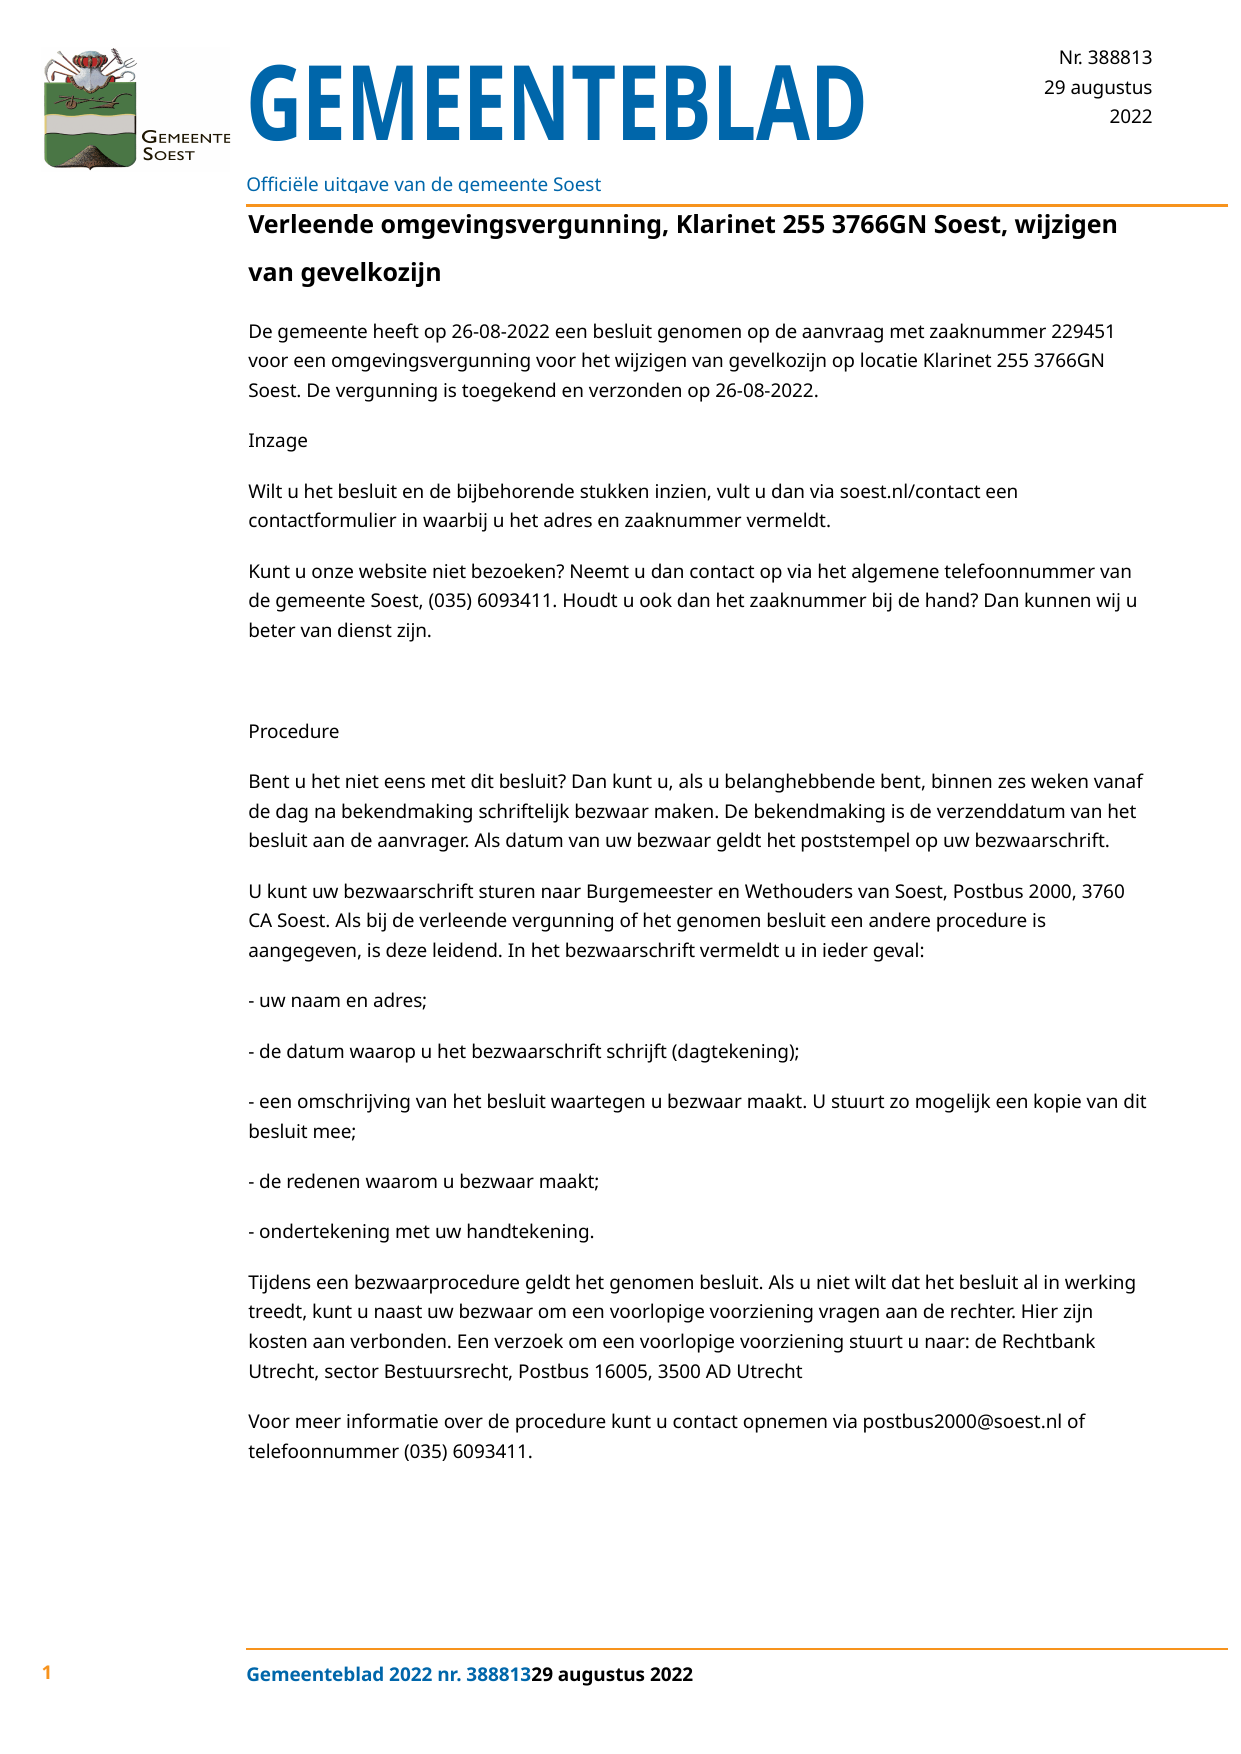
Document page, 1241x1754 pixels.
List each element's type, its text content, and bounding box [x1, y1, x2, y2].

text Procedure [248, 718, 1152, 744]
text - uw naam en adres; [248, 987, 1152, 1013]
text Voor meer informatie over de procedure kunt u contact opnemen via postbus2000@soest.nl of telefoonnummer (035) 6093411. [248, 1408, 1152, 1464]
text De gemeente heeft op 26-08-2022 een besluit genomen op de aanvraag met zaaknummer 229451 voor een omgevingsvergunning voor het wijzigen van gevelkozijn op locatie Klarinet 255 3766GN Soest. De vergunning is toegekend en verzonden op 26-08-2022. [248, 318, 1152, 403]
text - de datum waarop u het bezwaarschrift schrijft (dagtekening); [248, 1038, 1152, 1064]
text - ondertekening met uw handtekening. [248, 1219, 1152, 1244]
text Kunt u onze website niet bezoeken? Neemt u dan contact op via het algemene telefoonnummer van de gemeente Soest, (035) 6093411. Houdt u ook dan het zaaknummer bij de hand? Dan kunnen wij u beter van dienst zijn. [248, 558, 1152, 643]
text Inzage [248, 427, 1152, 453]
picture [41, 47, 231, 172]
text - de redenen waarom u bezwaar maakt; [248, 1168, 1152, 1194]
text Tijdens een bezwaarprocedure geldt het genomen besluit. Als u niet wilt dat het besluit al in werking treedt, kunt u naast uw bezwaar om een voorlopige voorziening vragen aan de rechter. Hier zijn kosten aan verbonden. Een verzoek om een voorlopige voorziening stuurt u naar: de Rechtbank Utrecht, sector Bestuursrecht, Postbus 16005, 3500 AD Utrecht [248, 1269, 1152, 1384]
text Wilt u het besluit en de bijbehorende stukken inzien, vult u dan via soest.nl/contact een contactformulier in waarbij u het adres en zaaknummer vermeldt. [248, 478, 1152, 533]
text U kunt uw bezwaarschrift sturen naar Burgemeester en Wethouders van Soest, Postbus 2000, 3760 CA Soest. Als bij de verleende vergunning of het genomen besluit een andere procedure is aangegeven, is deze leidend. In het bezwaarschrift vermeldt u in ieder geval: [248, 878, 1152, 963]
text Verleende omgevingsvergunning, Klarinet 255 3766GN Soest, wijzigen van gevelkozijn [248, 207, 1152, 288]
text - een omschrijving van het besluit waartegen u bezwaar maakt. U stuurt zo mogelijk een kopie van dit besluit mee; [248, 1088, 1152, 1144]
text Bent u het niet eens met dit besluit? Dan kunt u, als u belanghebbende bent, binnen zes weken vanaf de dag na bekendmaking schriftelijk bezwaar maken. De bekendmaking is de verzenddatum van het besluit aan de aanvrager. Als datum van uw bezwaar geldt het poststempel op uw bezwaarschrift. [248, 768, 1152, 853]
